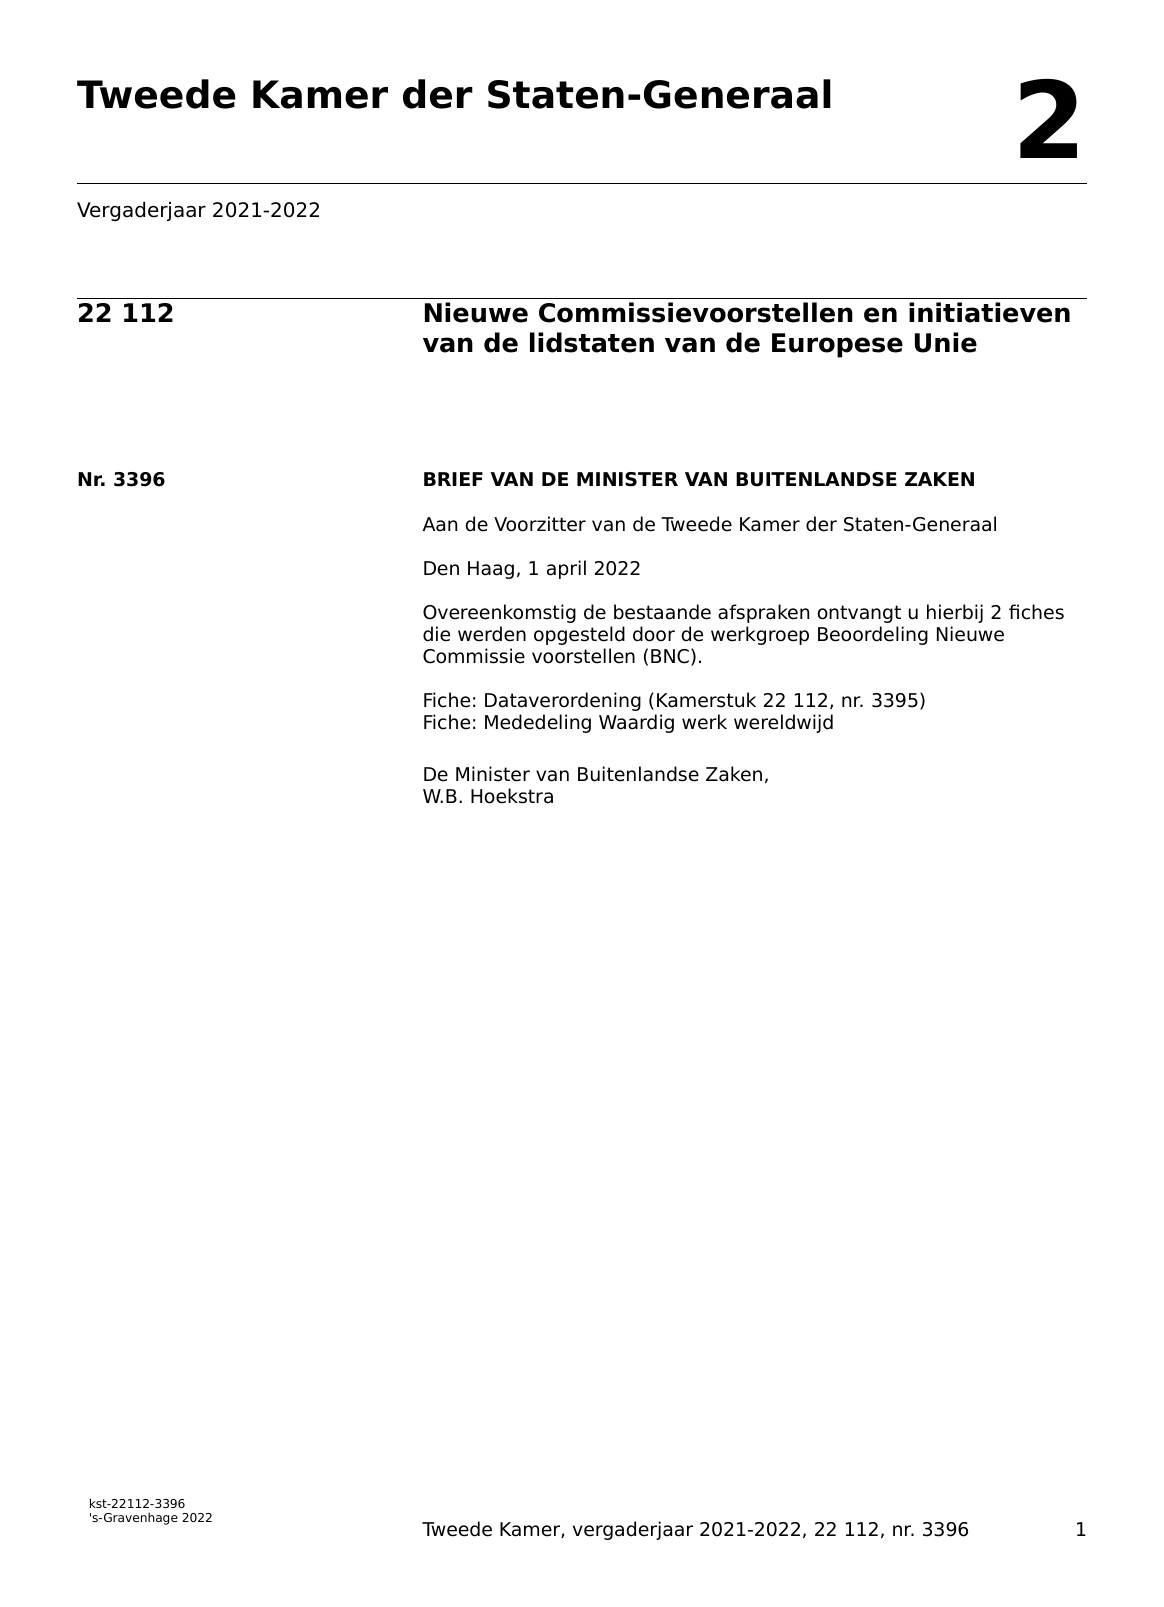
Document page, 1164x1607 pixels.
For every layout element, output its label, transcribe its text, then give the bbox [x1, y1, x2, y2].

table_header 2 [886, 59, 1087, 183]
table_cell Vergaderjaar 2021-2022 [77, 184, 1087, 298]
table_header Tweede Kamer der Staten-Generaal [77, 59, 886, 183]
text Den Haag, 1 april 2022 [422, 558, 1087, 580]
text kst-22112-3396 [88, 1497, 323, 1511]
text Overeenkomstig de bestaande afspraken ontvangt u hierbij 2 fiches die werden opgesteld door de werkgroep Beoordeling Nieuwe Commissie voorstellen (BNC). [422, 602, 1087, 668]
subtitle 22 112 Nieuwe Commissievoorstellen en initiatieven van de lidstaten van de Europese Unie [77, 299, 1087, 358]
subtitle Nr. 3396 BRIEF VAN DE MINISTER VAN BUITENLANDSE ZAKEN [77, 469, 1087, 491]
text Fiche: Dataverordening (Kamerstuk 22 112, nr. 3395) [422, 690, 1087, 712]
text 's-Gravenhage 2022 [88, 1511, 323, 1525]
text Fiche: Mededeling Waardig werk wereldwijd [422, 712, 1087, 734]
text De Minister van Buitenlandse Zaken, W.B. Hoekstra [422, 764, 1087, 808]
text Aan de Voorzitter van de Tweede Kamer der Staten-Generaal [422, 513, 1087, 536]
